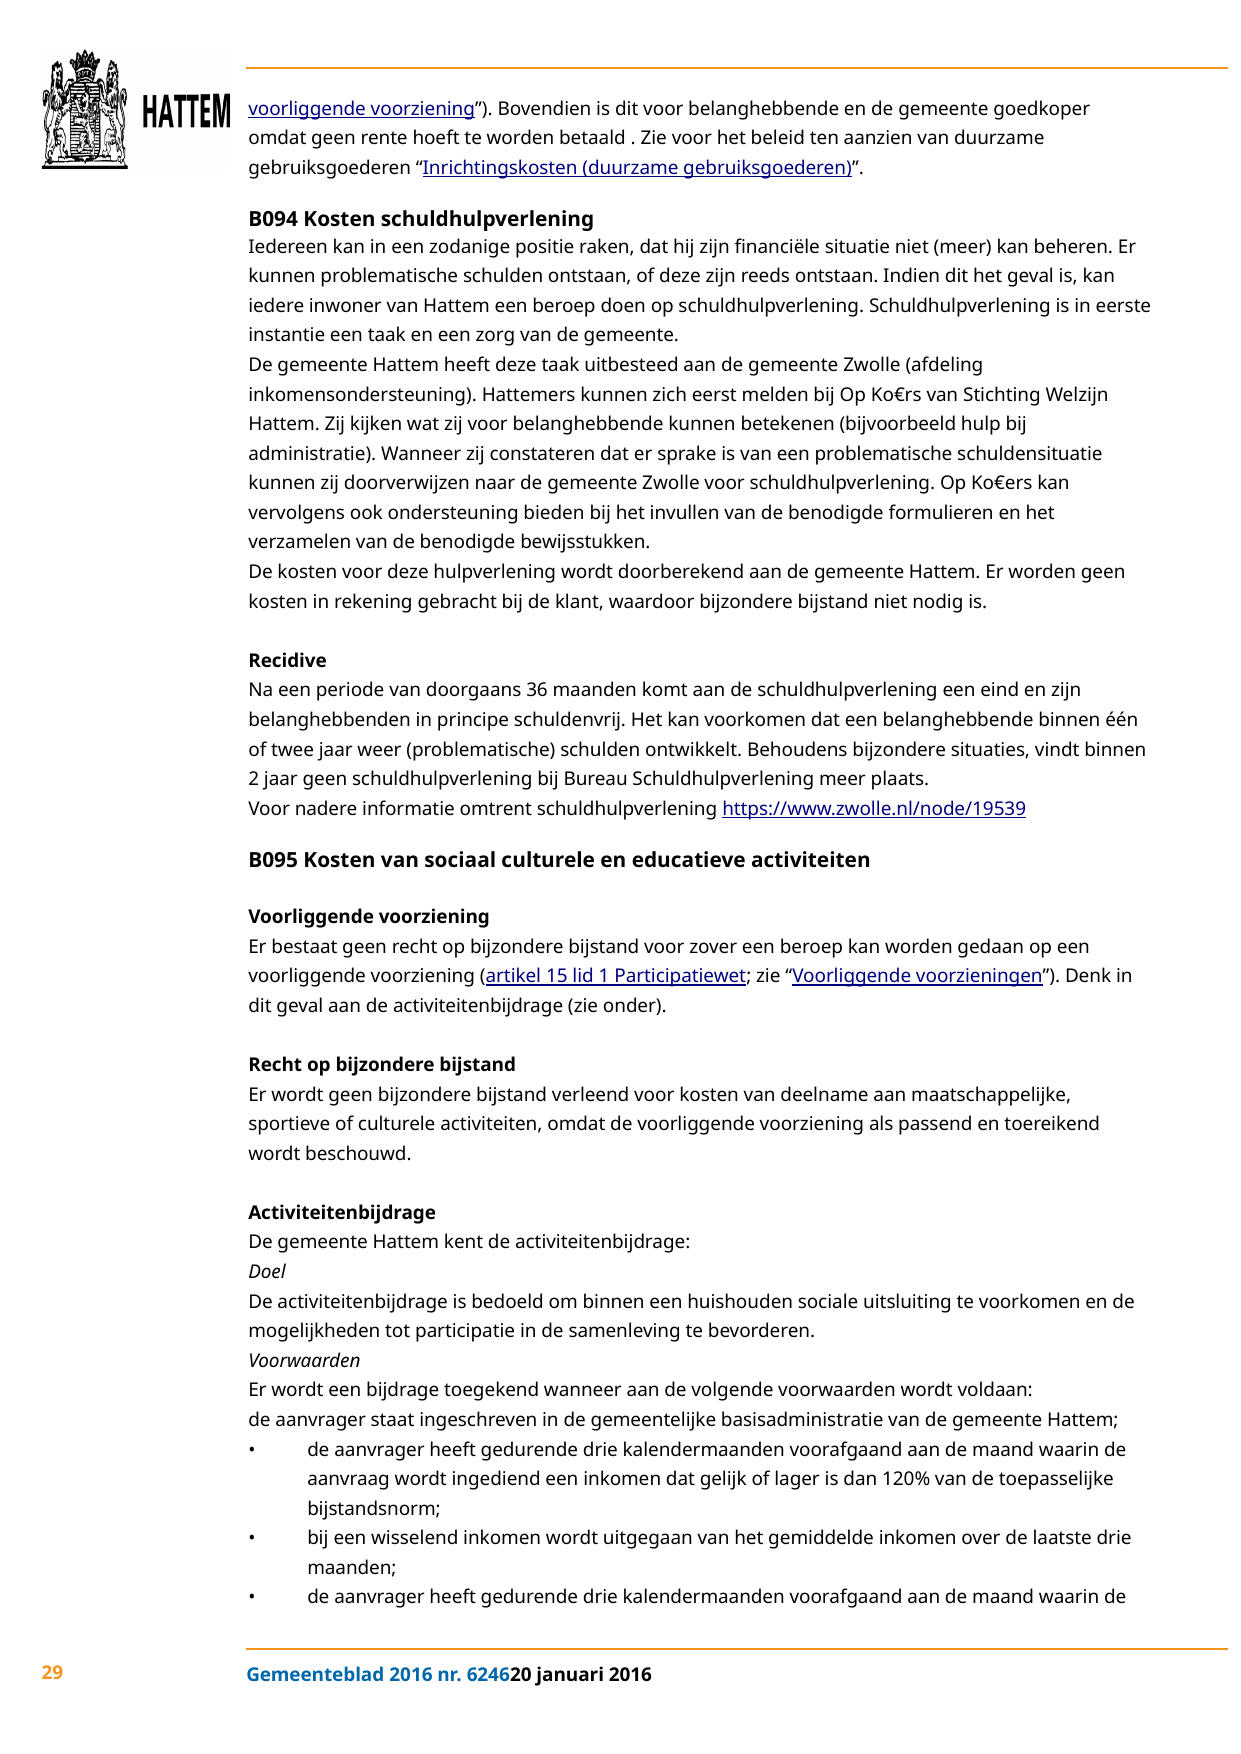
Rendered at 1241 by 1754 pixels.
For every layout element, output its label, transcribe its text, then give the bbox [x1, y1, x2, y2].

text Voorliggende voorziening [248, 903, 1152, 929]
text Doel [248, 1258, 1152, 1284]
text De gemeente Hattem heeft deze taak uitbesteed aan de gemeente Zwolle (afdeling inkomensondersteuning). Hattemers kunnen zich eerst melden bij Op Ko€rs van Stichting Welzijn Hattem. Zij kijken wat zij voor belanghebbende kunnen betekenen (bijvoorbeeld hulp bij administratie). Wanneer zij constateren dat er sprake is van een problematische schuldensituatie kunnen zij doorverwijzen naar de gemeente Zwolle voor schuldhulpverlening. Op Ko€ers kan vervolgens ook ondersteuning bieden bij het invullen van de benodigde formulieren en het verzamelen van de benodigde bewijsstukken. [248, 351, 1152, 554]
picture [41, 47, 231, 172]
text Recidive [248, 647, 1152, 673]
text Na een periode van doorgaans 36 maanden komt aan de schuldhulpverlening een eind en zijn belanghebbenden in principe schuldenvrij. Het kan voorkomen dat een belanghebbende binnen één of twee jaar weer (problematische) schulden ontwikkelt. Behoudens bijzondere situaties, vindt binnen 2 jaar geen schuldhulpverlening bij Bureau Schuldhulpverlening meer plaats. [248, 677, 1152, 791]
text De gemeente Hattem kent de activiteitenbijdrage: [248, 1229, 1152, 1254]
text De activiteitenbijdrage is bedoeld om binnen een huishouden sociale uitsluiting te voorkomen en de mogelijkheden tot participatie in de samenleving te bevorderen. [248, 1288, 1152, 1343]
text De kosten voor deze hulpverlening wordt doorberekend aan de gemeente Hattem. Er worden geen kosten in rekening gebracht bij de klant, waardoor bijzondere bijstand niet nodig is. [248, 558, 1152, 613]
list bij een wisselend inkomen wordt uitgegaan van het gemiddelde inkomen over de laatste drie maanden; [248, 1524, 1152, 1580]
text Er bestaat geen recht op bijzondere bijstand voor zover een beroep kan worden gedaan op een voorliggende voorziening (artikel 15 lid 1 Participatiewet; zie “Voorliggende voorzieningen”). Denk in dit geval aan de activiteitenbijdrage (zie onder). [248, 933, 1152, 1018]
text de aanvrager staat ingeschreven in de gemeentelijke basisadministratie van de gemeente Hattem; [248, 1406, 1152, 1432]
text B094 Kosten schuldhulpverlening [248, 204, 1152, 233]
text voorliggende voorziening”). Bovendien is dit voor belanghebbende en de gemeente goedkoper omdat geen rente hoeft te worden betaald . Zie voor het beleid ten aanzien van duurzame gebruiksgoederen “Inrichtingskosten (duurzame gebruiksgoederen)”. [248, 95, 1152, 180]
text Er wordt een bijdrage toegekend wanneer aan de volgende voorwaarden wordt voldaan: [248, 1377, 1152, 1402]
text Er wordt geen bijzondere bijstand verleend voor kosten van deelname aan maatschappelijke, sportieve of culturele activiteiten, omdat de voorliggende voorziening als passend en toereikend wordt beschouwd. [248, 1081, 1152, 1166]
text Voorwaarden [248, 1347, 1152, 1373]
text B095 Kosten van sociaal culturele en educatieve activiteiten [248, 845, 1152, 874]
text Voor nadere informatie omtrent schuldhulpverlening https://www.zwolle.nl/node/19539 [248, 795, 1152, 821]
list de aanvrager heeft gedurende drie kalendermaanden voorafgaand aan de maand waarin de aanvraag wordt ingediend een inkomen dat gelijk of lager is dan 120% van de toepasselijke bijstandsnorm; [248, 1436, 1152, 1521]
text Activiteitenbijdrage [248, 1199, 1152, 1225]
text Recht op bijzondere bijstand [248, 1051, 1152, 1077]
text Iedereen kan in een zodanige positie raken, dat hij zijn financiële situatie niet (meer) kan beheren. Er kunnen problematische schulden ontstaan, of deze zijn reeds ontstaan. Indien dit het geval is, kan iedere inwoner van Hattem een beroep doen op schuldhulpverlening. Schuldhulpverlening is in eerste instantie een taak en een zorg van de gemeente. [248, 233, 1152, 347]
list de aanvrager heeft gedurende drie kalendermaanden voorafgaand aan de maand waarin de [248, 1584, 1152, 1609]
